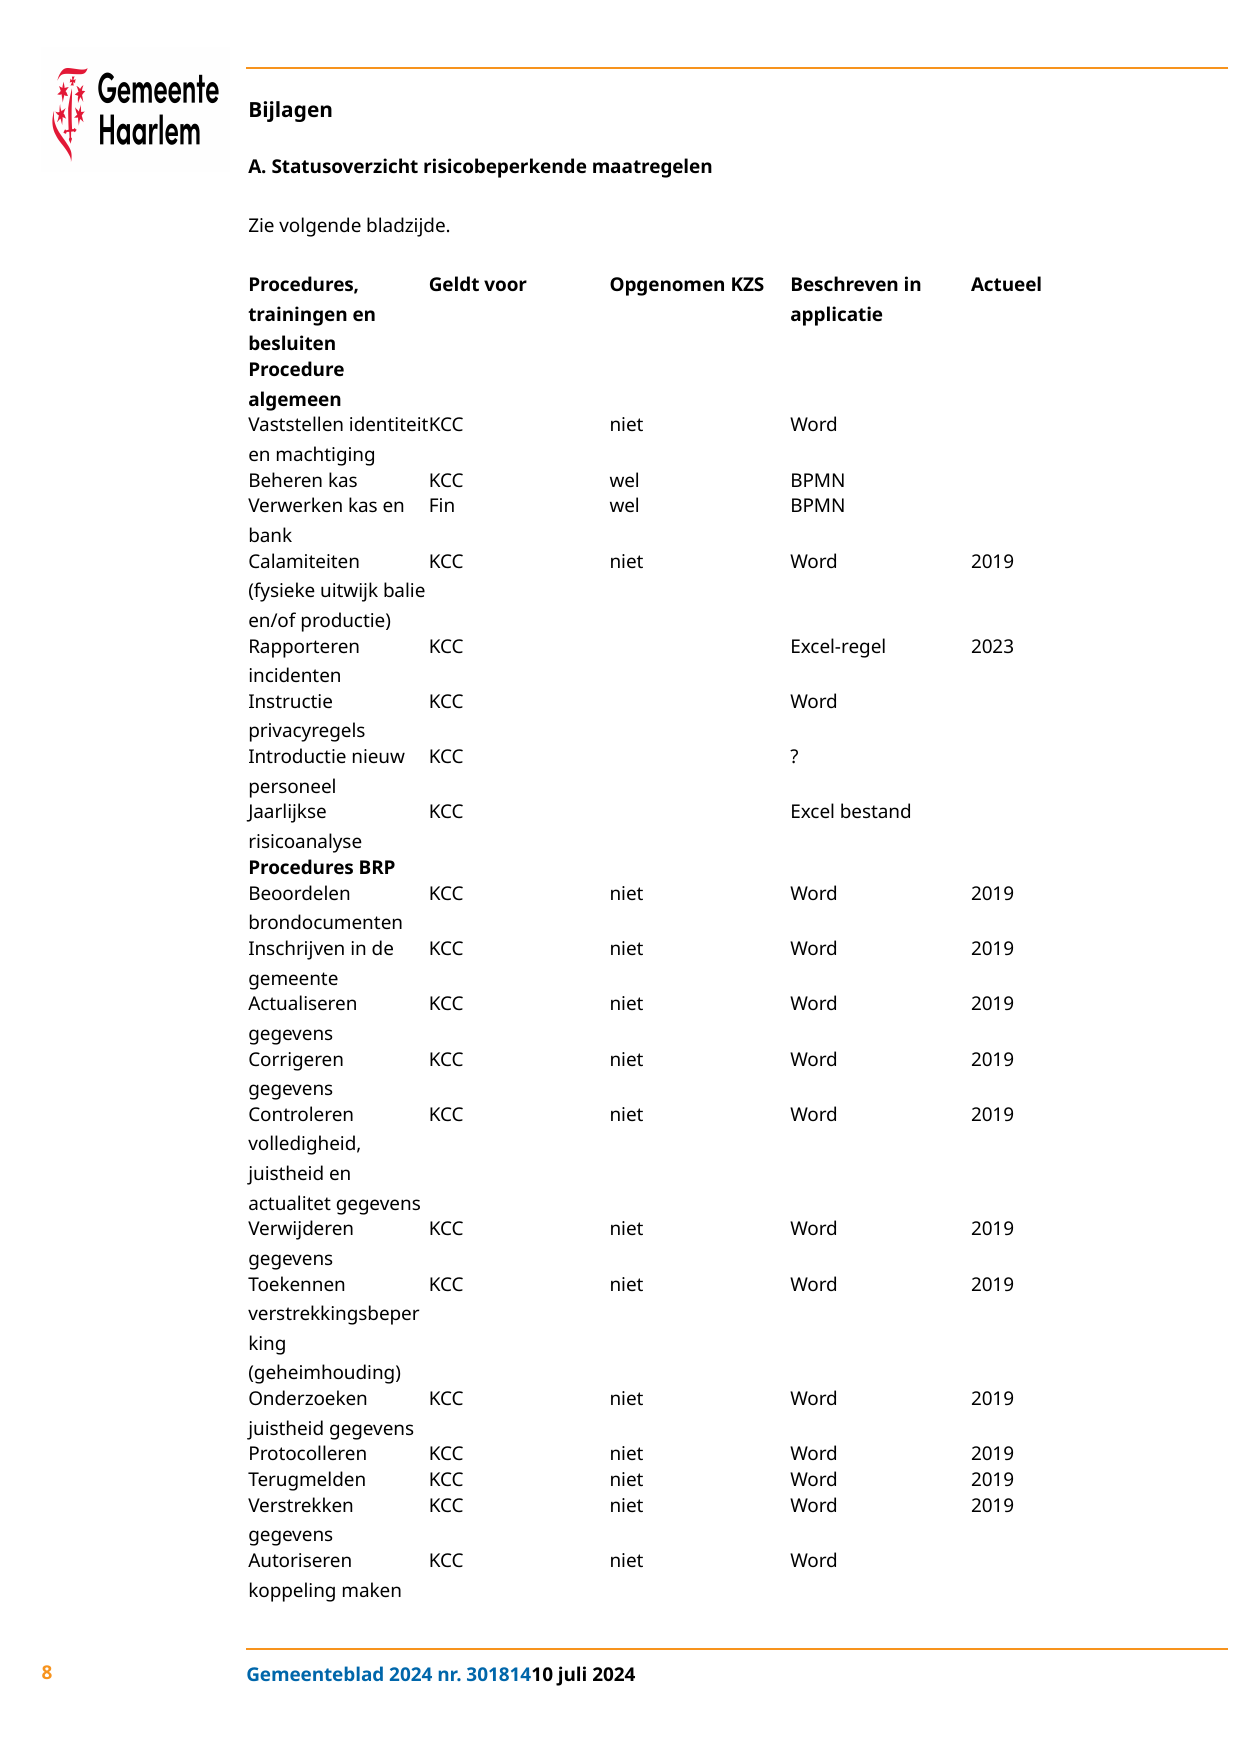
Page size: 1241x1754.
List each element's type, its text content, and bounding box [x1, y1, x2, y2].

table_cell [609, 799, 790, 854]
table_cell [971, 493, 1152, 548]
table_cell niet [609, 1441, 790, 1466]
table_cell [609, 854, 790, 880]
table_cell niet [609, 1101, 790, 1216]
table_cell KCC [429, 990, 609, 1046]
table_header Geldt voor [429, 271, 609, 356]
table_cell ? [790, 744, 971, 799]
table_cell 2019 [971, 880, 1152, 935]
table_cell BPMN [790, 493, 971, 548]
table_cell Calamiteiten (fysieke uitwijk balie en/of productie) [248, 548, 429, 633]
table_cell KCC [429, 412, 609, 467]
table_cell Word [790, 548, 971, 633]
table_cell [609, 356, 790, 412]
table_cell KCC [429, 688, 609, 743]
table_cell 2023 [971, 633, 1152, 688]
table_cell KCC [429, 1271, 609, 1385]
table_cell KCC [429, 1466, 609, 1492]
table_cell KCC [429, 1441, 609, 1466]
table_cell Word [790, 1548, 971, 1603]
table_cell Jaarlijkse risicoanalyse [248, 799, 429, 854]
table_cell Word [790, 880, 971, 935]
table_cell Word [790, 990, 971, 1046]
table_cell Word [790, 688, 971, 743]
table_cell niet [609, 412, 790, 467]
table_cell Autoriseren koppeling maken [248, 1548, 429, 1603]
table_cell wel [609, 467, 790, 493]
table_cell Controleren volledigheid, juistheid en actualitet gegevens [248, 1101, 429, 1216]
table_cell Rapporteren incidenten [248, 633, 429, 688]
table_cell 2019 [971, 1046, 1152, 1101]
table_cell [790, 854, 971, 880]
table_cell [790, 356, 971, 412]
table_cell Inschrijven in de gemeente [248, 935, 429, 990]
table_cell 2019 [971, 1466, 1152, 1492]
table_cell [971, 688, 1152, 743]
table_header Actueel [971, 271, 1152, 356]
table_cell [429, 854, 609, 880]
table_cell KCC [429, 1046, 609, 1101]
table_header Procedures, trainingen en besluiten [248, 271, 429, 356]
table_cell Excel-regel [790, 633, 971, 688]
table_cell Word [790, 1046, 971, 1101]
table_cell Word [790, 935, 971, 990]
table_cell KCC [429, 880, 609, 935]
table_cell Word [790, 1466, 971, 1492]
table_cell niet [609, 1548, 790, 1603]
table_cell Word [790, 1271, 971, 1385]
table_header Opgenomen KZS [609, 271, 790, 356]
table_cell Word [790, 1492, 971, 1547]
table_cell Fin [429, 493, 609, 548]
table_cell KCC [429, 467, 609, 493]
table_cell Excel bestand [790, 799, 1152, 854]
table_cell Instructie privacyregels [248, 688, 429, 743]
table_cell KCC [429, 1548, 609, 1603]
text Zie volgende bladzijde. [248, 212, 1152, 238]
table_cell Toekennen verstrekkingsbeperking (geheimhouding) [248, 1271, 429, 1385]
table_cell Corrigeren gegevens [248, 1046, 429, 1101]
table_cell KCC [429, 1492, 609, 1547]
table_cell niet [609, 990, 790, 1046]
table_cell KCC [429, 1385, 609, 1441]
table_cell BPMN [790, 467, 971, 493]
table_cell Procedure algemeen [248, 356, 429, 412]
table_cell Terugmelden [248, 1466, 429, 1492]
table_cell Word [790, 1216, 971, 1271]
table_cell Procedures BRP [248, 854, 429, 880]
table_cell niet [609, 880, 790, 935]
table_cell [971, 412, 1152, 467]
table_cell niet [609, 548, 790, 633]
table_cell 2019 [971, 1271, 1152, 1385]
table_cell niet [609, 935, 790, 990]
table_cell [971, 854, 1152, 880]
table_cell Actualiseren gegevens [248, 990, 429, 1046]
text Bijlagen [248, 95, 1152, 123]
table_cell KCC [429, 799, 609, 854]
table_cell Beheren kas [248, 467, 429, 493]
table_cell [609, 688, 790, 743]
table_cell 2019 [971, 1441, 1152, 1466]
table_cell [971, 467, 1152, 493]
table_cell Word [790, 1385, 971, 1441]
table_cell KCC [429, 935, 609, 990]
table_cell KCC [429, 548, 609, 633]
table_cell Introductie nieuw personeel [248, 744, 429, 799]
table_cell niet [609, 1466, 790, 1492]
table_cell 2019 [971, 1216, 1152, 1271]
table_cell wel [609, 493, 790, 548]
table_cell 2019 [971, 990, 1152, 1046]
table_cell Word [790, 412, 971, 467]
text A. Statusoverzicht risicobeperkende maatregelen [248, 153, 1152, 179]
table_cell Protocolleren [248, 1441, 429, 1466]
table_cell niet [609, 1046, 790, 1101]
table_cell niet [609, 1385, 790, 1441]
table_header Beschreven in applicatie [790, 271, 971, 356]
table_cell Word [790, 1101, 971, 1216]
table_cell KCC [429, 1101, 609, 1216]
table_cell Onderzoeken juistheid gegevens [248, 1385, 429, 1441]
table_cell KCC [429, 633, 609, 688]
table_cell [609, 633, 790, 688]
table_cell 2019 [971, 1101, 1152, 1216]
table_cell 2019 [971, 935, 1152, 990]
table_cell [971, 1548, 1152, 1603]
table_cell KCC [429, 744, 609, 799]
table_cell [429, 356, 609, 412]
table_cell Beoordelen brondocumenten [248, 880, 429, 935]
table_cell Verwijderen gegevens [248, 1216, 429, 1271]
table_cell 2019 [971, 1492, 1152, 1547]
table_cell 2019 [971, 548, 1152, 633]
table_cell KCC [429, 1216, 609, 1271]
table_cell Verstrekken gegevens [248, 1492, 429, 1547]
table_cell [971, 356, 1152, 412]
table_cell [609, 744, 790, 799]
table_cell [971, 744, 1152, 799]
table_cell 2019 [971, 1385, 1152, 1441]
picture [41, 47, 231, 172]
table_cell Vaststellen identiteit en machtiging [248, 412, 429, 467]
table_cell Verwerken kas en bank [248, 493, 429, 548]
table_cell niet [609, 1216, 790, 1271]
table_cell niet [609, 1271, 790, 1385]
table_cell Word [790, 1441, 971, 1466]
table_cell niet [609, 1492, 790, 1547]
